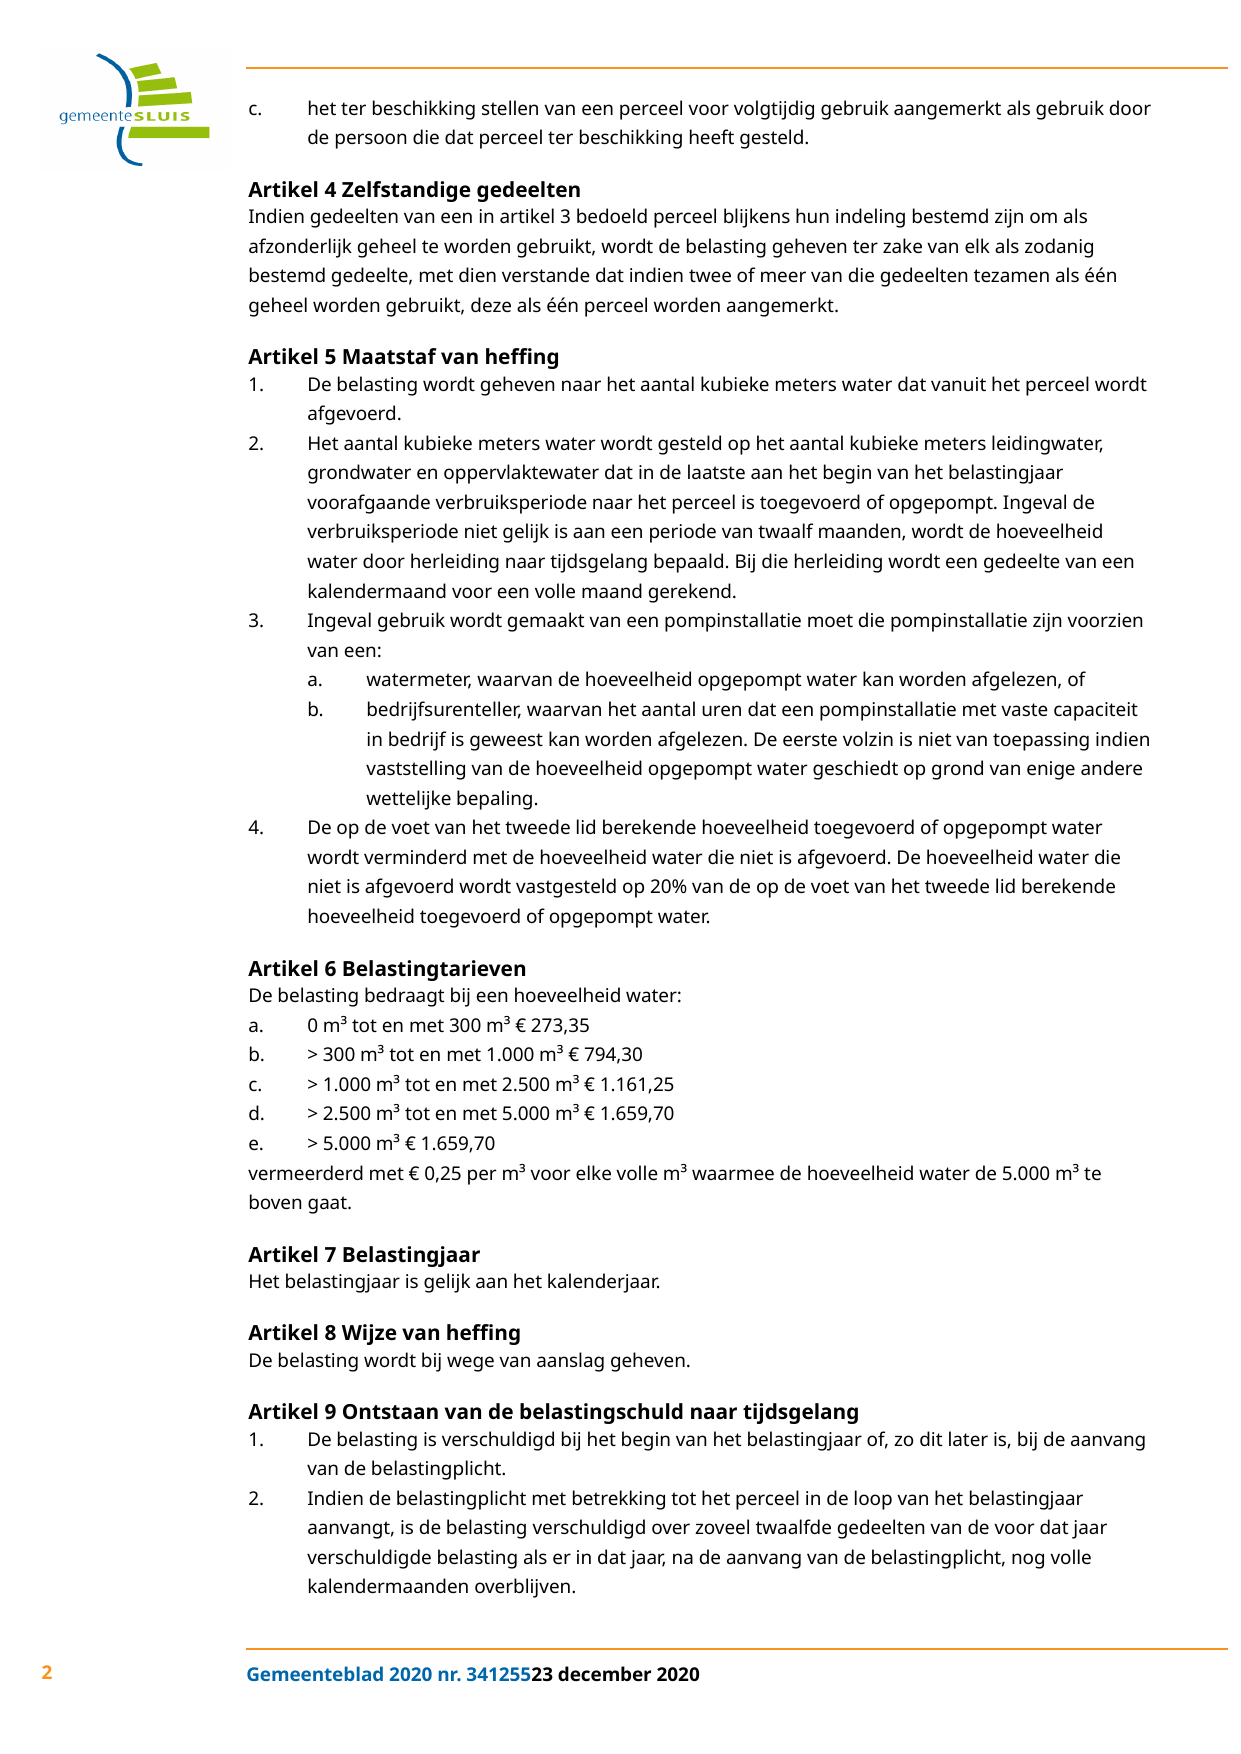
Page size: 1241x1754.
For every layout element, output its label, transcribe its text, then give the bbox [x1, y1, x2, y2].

list watermeter, waarvan de hoeveelheid opgepompt water kan worden afgelezen, of [307, 667, 1152, 692]
list > 5.000 m³ € 1.659,70 [248, 1130, 1152, 1156]
picture [41, 47, 231, 172]
list Ingeval gebruik wordt gemaakt van een pompinstallatie moet die pompinstallatie zijn voorzien van een: [248, 607, 1152, 663]
text Artikel 4 Zelfstandige gedeelten [248, 175, 1152, 203]
text Artikel 7 Belastingjaar [248, 1240, 1152, 1268]
text Indien gedeelten van een in artikel 3 bedoeld perceel blijkens hun indeling bestemd zijn om als afzonderlijk geheel te worden gebruikt, wordt de belasting geheven ter zake van elk als zodanig bestemd gedeelte, met dien verstande dat indien twee of meer van die gedeelten tezamen als één geheel worden gebruikt, deze als één perceel worden aangemerkt. [248, 203, 1152, 318]
text De belasting wordt bij wege van aanslag geheven. [248, 1347, 1152, 1373]
list > 300 m³ tot en met 1.000 m³ € 794,30 [248, 1041, 1152, 1067]
text De belasting bedraagt bij een hoeveelheid water: [248, 982, 1152, 1008]
text Artikel 6 Belastingtarieven [248, 954, 1152, 982]
list De belasting wordt geheven naar het aantal kubieke meters water dat vanuit het perceel wordt afgevoerd. [248, 371, 1152, 426]
list Indien de belastingplicht met betrekking tot het perceel in de loop van het belastingjaar aanvangt, is de belasting verschuldigd over zoveel twaalfde gedeelten van de voor dat jaar verschuldigde belasting als er in dat jaar, na de aanvang van de belastingplicht, nog volle kalendermaanden overblijven. [248, 1485, 1152, 1599]
list 0 m³ tot en met 300 m³ € 273,35 [248, 1012, 1152, 1037]
text Het belastingjaar is gelijk aan het kalenderjaar. [248, 1268, 1152, 1294]
list bedrijfsurenteller, waarvan het aantal uren dat een pompinstallatie met vaste capaciteit in bedrijf is geweest kan worden afgelezen. De eerste volzin is niet van toepassing indien vaststelling van de hoeveelheid opgepompt water geschiedt op grond van enige andere wettelijke bepaling. [307, 696, 1152, 811]
list > 1.000 m³ tot en met 2.500 m³ € 1.161,25 [248, 1071, 1152, 1097]
list De op de voet van het tweede lid berekende hoeveelheid toegevoerd of opgepompt water wordt verminderd met de hoeveelheid water die niet is afgevoerd. De hoeveelheid water die niet is afgevoerd wordt vastgesteld op 20% van de op de voet van het tweede lid berekende hoeveelheid toegevoerd of opgepompt water. [248, 814, 1152, 929]
text vermeerderd met € 0,25 per m³ voor elke volle m³ waarmee de hoeveelheid water de 5.000 m³ te boven gaat. [248, 1160, 1152, 1215]
text Artikel 9 Ontstaan van de belastingschuld naar tijdsgelang [248, 1397, 1152, 1426]
text Artikel 5 Maatstaf van heffing [248, 342, 1152, 371]
list Het aantal kubieke meters water wordt gesteld op het aantal kubieke meters leidingwater, grondwater en oppervlaktewater dat in de laatste aan het begin van het belastingjaar voorafgaande verbruiksperiode naar het perceel is toegevoerd of opgepompt. Ingeval de verbruiksperiode niet gelijk is aan een periode van twaalf maanden, wordt de hoeveelheid water door herleiding naar tijdsgelang bepaald. Bij die herleiding wordt een gedeelte van een kalendermaand voor een volle maand gerekend. [248, 430, 1152, 604]
list > 2.500 m³ tot en met 5.000 m³ € 1.659,70 [248, 1101, 1152, 1126]
list De belasting is verschuldigd bij het begin van het belastingjaar of, zo dit later is, bij de aanvang van de belastingplicht. [248, 1426, 1152, 1481]
text Artikel 8 Wijze van heffing [248, 1318, 1152, 1347]
list het ter beschikking stellen van een perceel voor volgtijdig gebruik aangemerkt als gebruik door de persoon die dat perceel ter beschikking heeft gesteld. [248, 95, 1152, 150]
